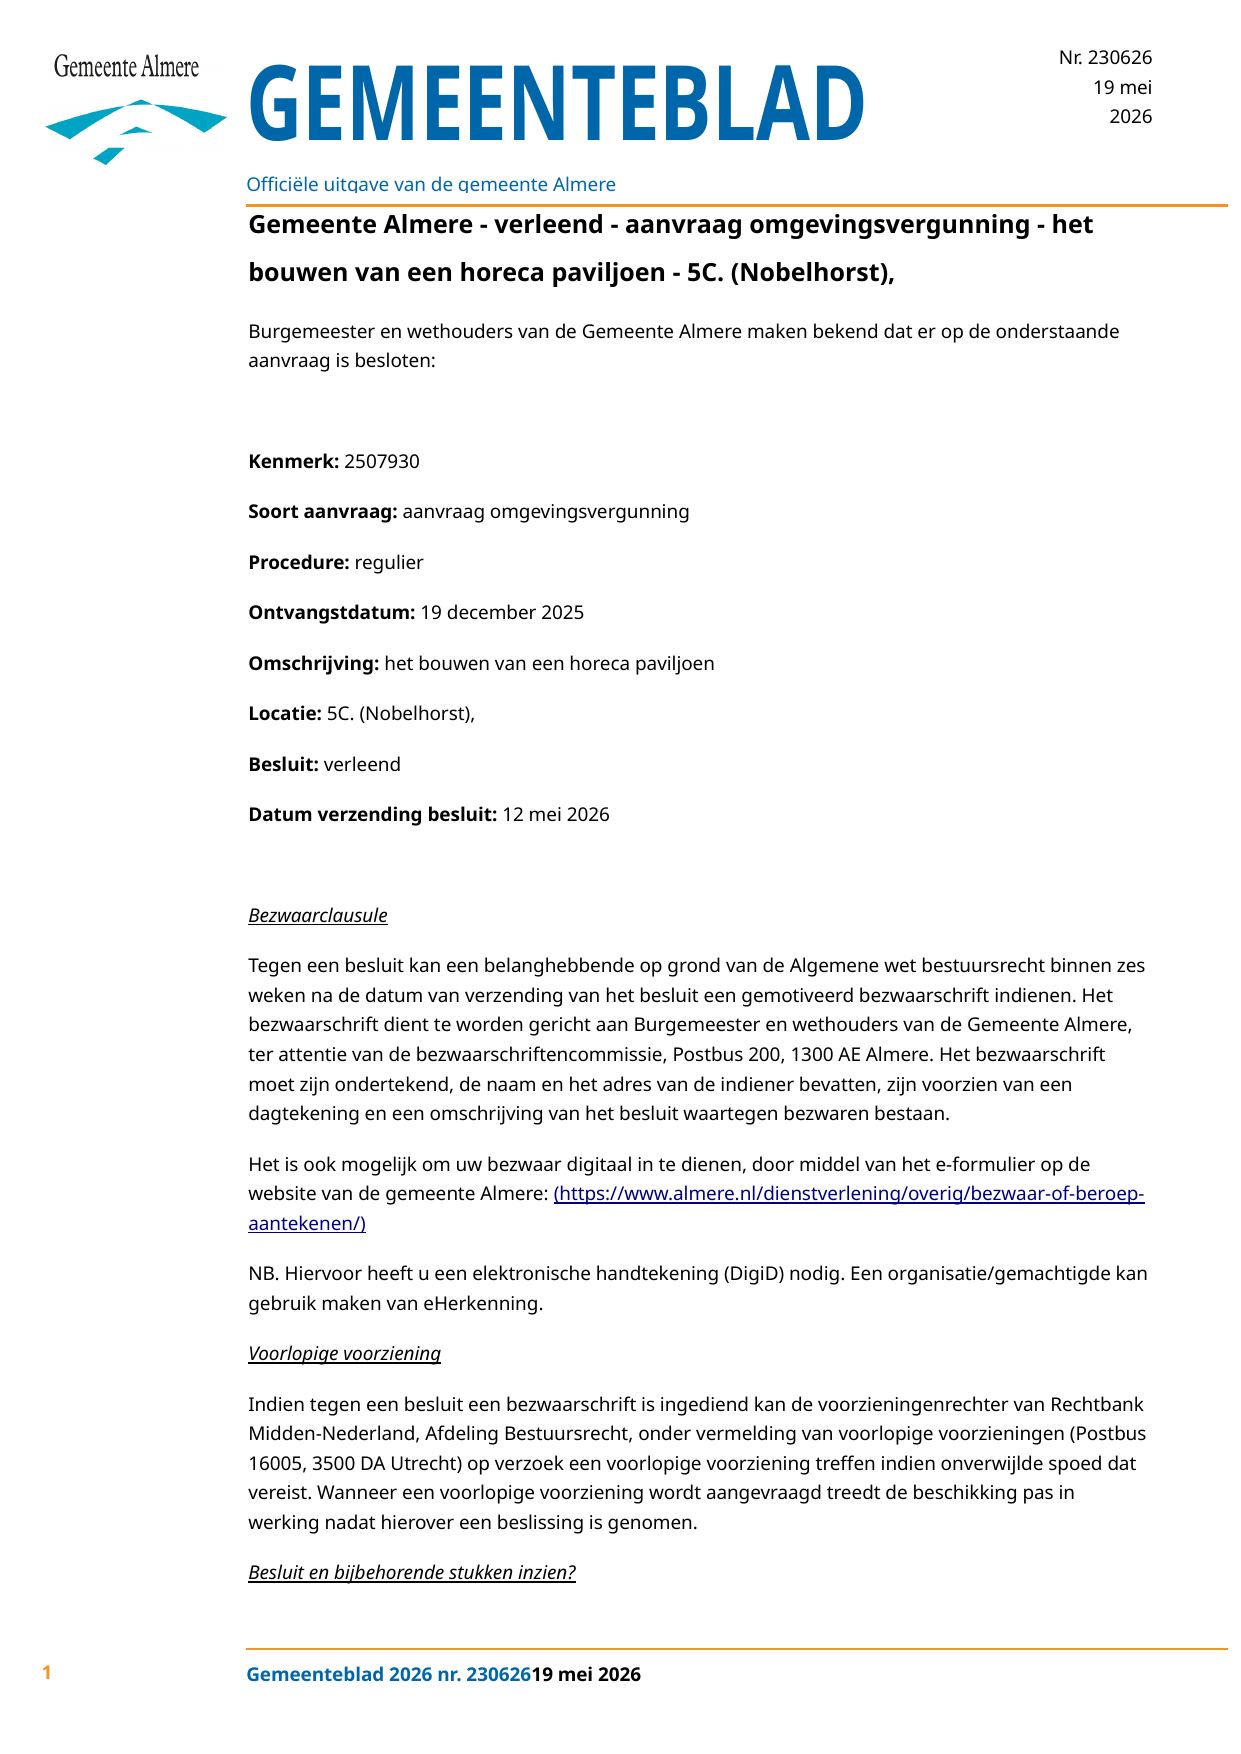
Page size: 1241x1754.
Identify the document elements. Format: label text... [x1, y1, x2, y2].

text Indien tegen een besluit een bezwaarschrift is ingediend kan de voorzieningenrechter van Rechtbank Midden-Nederland, Afdeling Bestuursrecht, onder vermelding van voorlopige voorzieningen (Postbus 16005, 3500 DA Utrecht) op verzoek een voorlopige voorziening treffen indien onverwijlde spoed dat vereist. Wanneer een voorlopige voorziening wordt aangevraagd treedt de beschikking pas in werking nadat hierover een beslissing is genomen. [248, 1391, 1152, 1535]
text Datum verzending besluit: 12 mei 2026 [248, 801, 1152, 827]
text Voorlopige voorziening [248, 1340, 1152, 1366]
text Burgemeester en wethouders van de Gemeente Almere maken bekend dat er op de onderstaande aanvraag is besloten: [248, 318, 1152, 373]
text Bezwaarclausule [248, 902, 1152, 928]
text Tegen een besluit kan een belanghebbende op grond van de Algemene wet bestuursrecht binnen zes weken na de datum van verzending van het besluit een gemotiveerd bezwaarschrift indienen. Het bezwaarschrift dient te worden gericht aan Burgemeester en wethouders van de Gemeente Almere, ter attentie van de bezwaarschriftencommissie, Postbus 200, 1300 AE Almere. Het bezwaarschrift moet zijn ondertekend, de naam en het adres van de indiener bevatten, zijn voorzien van een dagtekening en een omschrijving van het besluit waartegen bezwaren bestaan. [248, 952, 1152, 1126]
text Procedure: regulier [248, 549, 1152, 575]
text Besluit en bijbehorende stukken inzien? [248, 1559, 1152, 1585]
text Het is ook mogelijk om uw bezwaar digitaal in te dienen, door middel van het e-formulier op de website van de gemeente Almere: (https://www.almere.nl/dienstverlening/overig/bezwaar-of-beroep-aantekenen/) [248, 1151, 1152, 1236]
text Soort aanvraag: aanvraag omgevingsvergunning [248, 499, 1152, 524]
picture [41, 47, 231, 172]
text NB. Hiervoor heeft u een elektronische handtekening (DigiD) nodig. Een organisatie/gemachtigde kan gebruik maken van eHerkenning. [248, 1260, 1152, 1316]
text Besluit: verleend [248, 751, 1152, 777]
text Omschrijving: het bouwen van een horeca paviljoen [248, 650, 1152, 676]
text Locatie: 5C. (Nobelhorst), [248, 700, 1152, 726]
text Ontvangstdatum: 19 december 2025 [248, 599, 1152, 625]
text Kenmerk: 2507930 [248, 448, 1152, 474]
text Gemeente Almere - verleend - aanvraag omgevingsvergunning - het bouwen van een horeca paviljoen - 5C. (Nobelhorst), [248, 207, 1152, 288]
